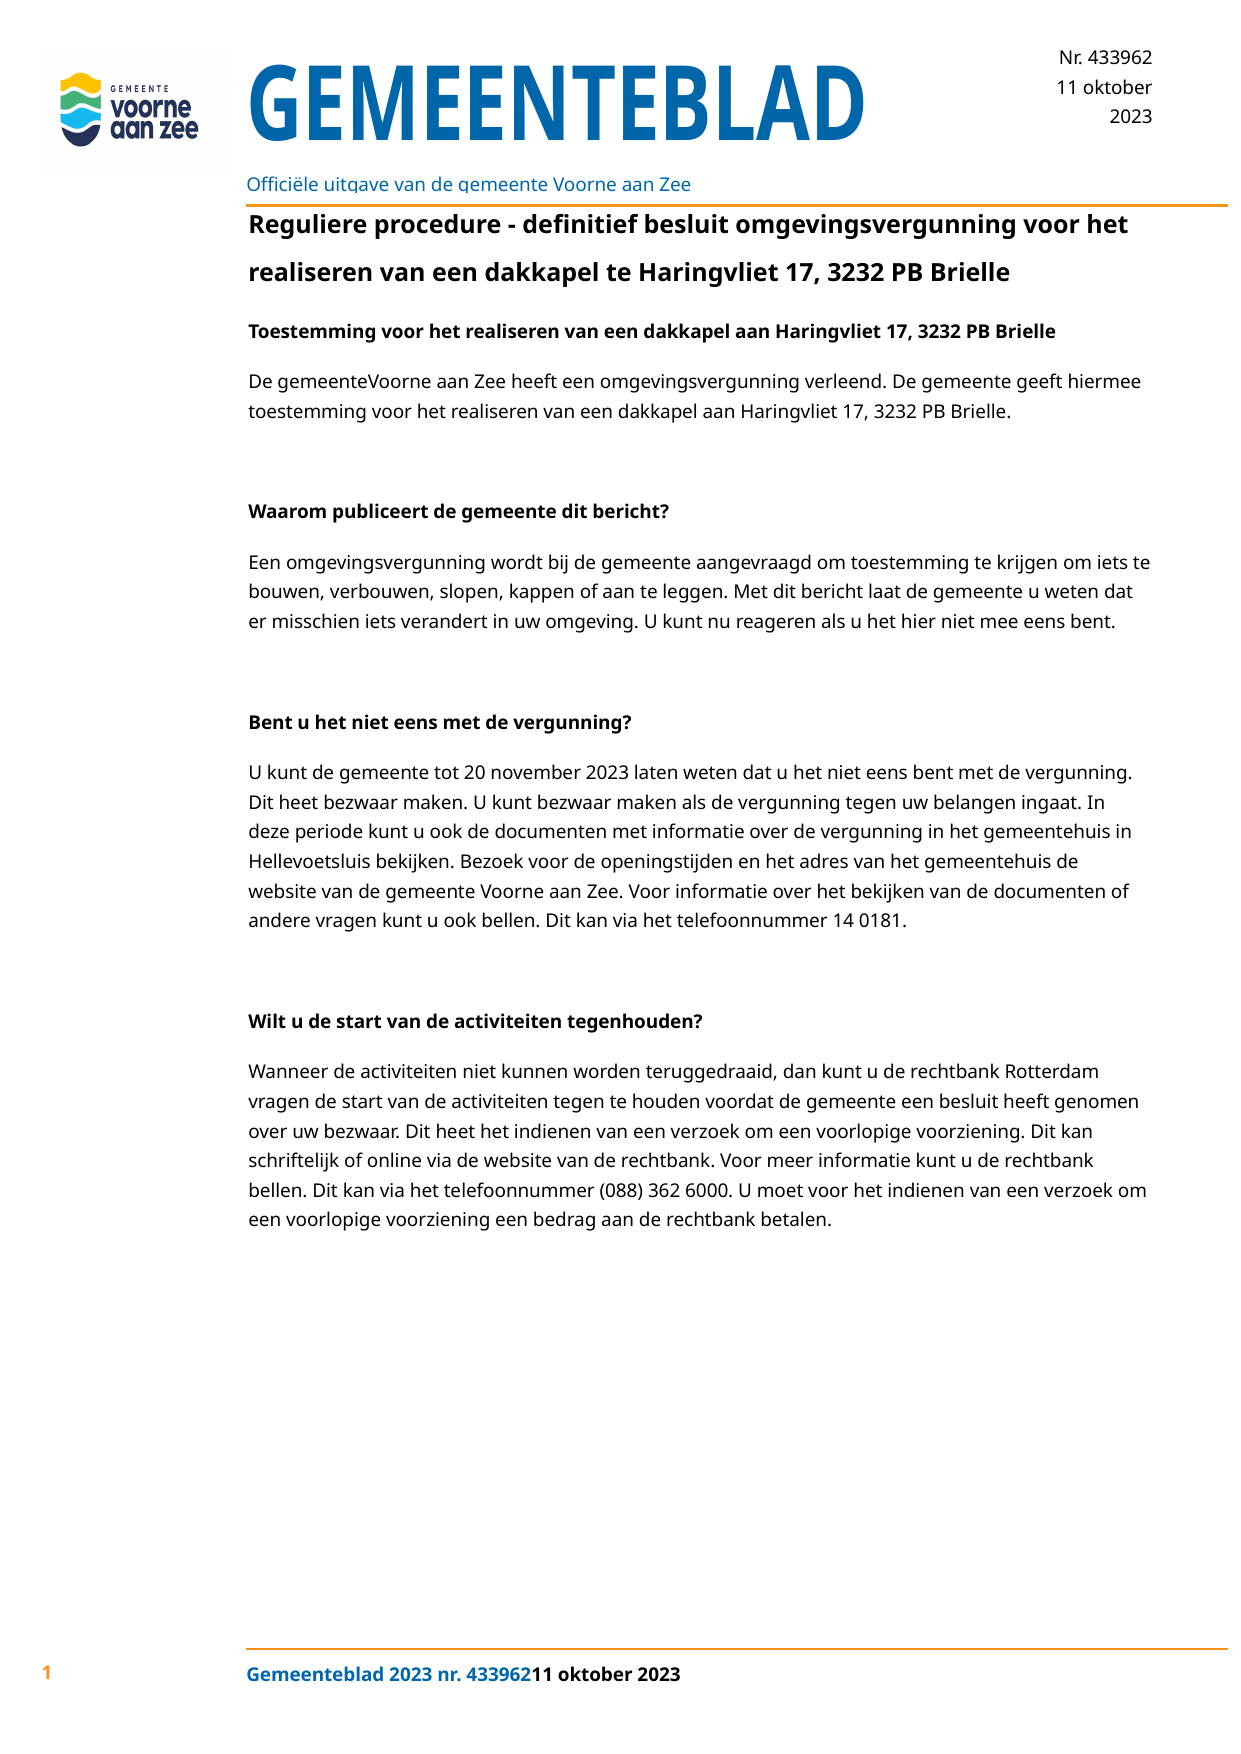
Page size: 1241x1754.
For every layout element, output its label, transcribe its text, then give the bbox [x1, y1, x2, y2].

text Toestemming voor het realiseren van een dakkapel aan Haringvliet 17, 3232 PB Brielle [248, 318, 1152, 344]
text U kunt de gemeente tot 20 november 2023 laten weten dat u het niet eens bent met de vergunning. Dit heet bezwaar maken. U kunt bezwaar maken als de vergunning tegen uw belangen ingaat. In deze periode kunt u ook de documenten met informatie over de vergunning in het gemeentehuis in Hellevoetsluis bekijken. Bezoek voor de openingstijden en het adres van het gemeentehuis de website van de gemeente Voorne aan Zee. Voor informatie over het bekijken van de documenten of andere vragen kunt u ook bellen. Dit kan via het telefoonnummer 14 0181. [248, 759, 1152, 933]
text De gemeenteVoorne aan Zee heeft een omgevingsvergunning verleend. De gemeente geeft hiermee toestemming voor het realiseren van een dakkapel aan Haringvliet 17, 3232 PB Brielle. [248, 368, 1152, 424]
text Waarom publiceert de gemeente dit bericht? [248, 499, 1152, 524]
text Wilt u de start van de activiteiten tegenhouden? [248, 1008, 1152, 1034]
picture [41, 47, 231, 172]
text Wanneer de activiteiten niet kunnen worden teruggedraaid, dan kunt u de rechtbank Rotterdam vragen de start van de activiteiten tegen te houden voordat de gemeente een besluit heeft genomen over uw bezwaar. Dit heet het indienen van een verzoek om een voorlopige voorziening. Dit kan schriftelijk of online via de website van de rechtbank. Voor meer informatie kunt u de rechtbank bellen. Dit kan via het telefoonnummer (088) 362 6000. U moet voor het indienen van een verzoek om een voorlopige voorziening een bedrag aan de rechtbank betalen. [248, 1059, 1152, 1232]
text Reguliere procedure - definitief besluit omgevingsvergunning voor het realiseren van een dakkapel te Haringvliet 17, 3232 PB Brielle [248, 207, 1152, 288]
text Bent u het niet eens met de vergunning? [248, 709, 1152, 735]
text Een omgevingsvergunning wordt bij de gemeente aangevraagd om toestemming te krijgen om iets te bouwen, verbouwen, slopen, kappen of aan te leggen. Met dit bericht laat de gemeente u weten dat er misschien iets verandert in uw omgeving. U kunt nu reageren als u het hier niet mee eens bent. [248, 549, 1152, 634]
